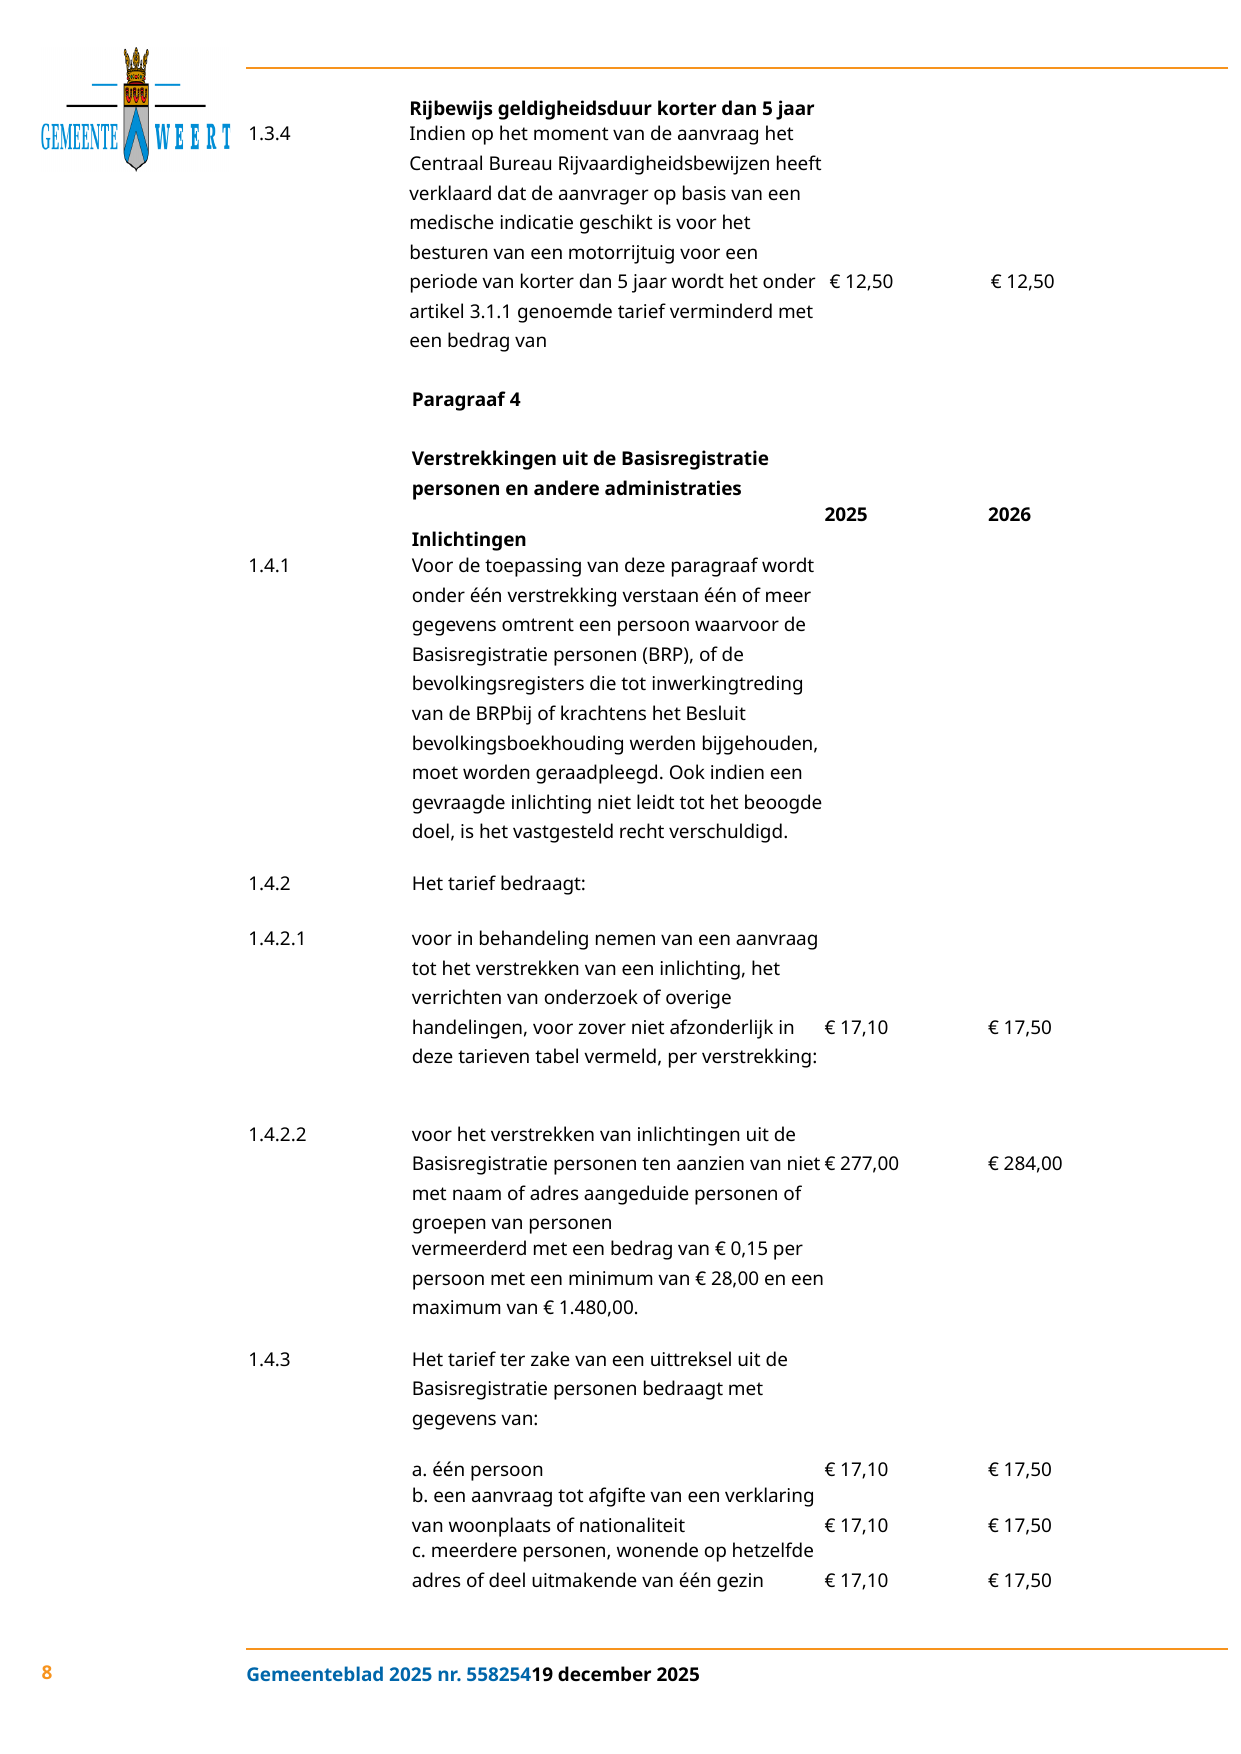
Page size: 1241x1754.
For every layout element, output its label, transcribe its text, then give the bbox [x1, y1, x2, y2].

table_cell [988, 552, 1152, 844]
table_cell voor het verstrekken van inlichtingen uit de Basisregistratie personen ten aanzien van niet met naam of adres aangeduide personen of groepen van personen [412, 1121, 824, 1235]
table_cell [248, 1456, 412, 1482]
table_cell [988, 1235, 1152, 1320]
table_cell € 284,00 [988, 1121, 1152, 1235]
table_cell [248, 526, 412, 552]
table_cell [248, 1482, 412, 1537]
table_cell [824, 1320, 988, 1346]
table_header Paragraaf 4 Verstrekkingen uit de Basisregistratie personen en andere administraties [412, 386, 824, 501]
table_cell [824, 844, 988, 870]
table_cell € 17,10 [824, 925, 988, 1069]
table_cell [248, 1538, 412, 1593]
table_cell [824, 1235, 988, 1320]
table_cell 1.4.2.2 [248, 1121, 412, 1235]
table_cell [824, 552, 988, 844]
table_cell [988, 1320, 1152, 1346]
table_cell [248, 1431, 412, 1456]
table_cell [248, 1069, 412, 1095]
table_cell [988, 1346, 1152, 1431]
table_cell € 17,10 [824, 1482, 988, 1537]
table_cell [248, 95, 409, 121]
table_cell [248, 501, 412, 526]
table_cell € 17,50 [988, 1538, 1152, 1593]
table_cell [412, 1069, 824, 1095]
table_cell [988, 870, 1152, 925]
table_cell € 17,50 [988, 925, 1152, 1069]
table_cell € 12,50 [991, 121, 1152, 353]
table_cell € 12,50 [829, 121, 991, 353]
table_cell 1.4.2.1 [248, 925, 412, 1069]
table_cell € 17,50 [988, 1482, 1152, 1537]
table_cell € 17,10 [824, 1456, 988, 1482]
table_cell [412, 844, 824, 870]
table_cell [824, 526, 988, 552]
table_cell voor in behandeling nemen van een aanvraag tot het verstrekken van een inlichting, het verrichten van onderzoek of overige handelingen, voor zover niet afzonderlijk in deze tarieven tabel vermeld, per verstrekking: [412, 925, 824, 1069]
table_cell Het tarief ter zake van een uittreksel uit de Basisregistratie personen bedraagt met gegevens van: [412, 1346, 824, 1431]
table_cell Rijbewijs geldigheidsduur korter dan 5 jaar [409, 95, 829, 121]
table_cell 1.3.4 [248, 121, 409, 353]
table_header [248, 386, 412, 501]
table_cell [988, 1095, 1152, 1121]
table_cell a. één persoon [412, 1456, 824, 1482]
table_cell [824, 1346, 988, 1431]
table_cell Indien op het moment van de aanvraag het Centraal Bureau Rijvaardigheidsbewijzen heeft verklaard dat de aanvrager op basis van een medische indicatie geschikt is voor het besturen van een motorrijtuig voor een periode van korter dan 5 jaar wordt het onder artikel 3.1.1 genoemde tarief verminderd met een bedrag van [409, 121, 829, 353]
table_cell c. meerdere personen, wonende op hetzelfde adres of deel uitmakende van één gezin [412, 1538, 824, 1593]
table_cell [824, 1431, 988, 1456]
table_cell [248, 1095, 412, 1121]
table_cell [412, 1095, 824, 1121]
table_cell 2025 [824, 501, 988, 526]
table_cell [824, 1095, 988, 1121]
table_cell [988, 1431, 1152, 1456]
table_cell [824, 1069, 988, 1095]
table_cell € 17,10 [824, 1538, 988, 1593]
table_header [824, 386, 988, 501]
table_cell Voor de toepassing van deze paragraaf wordt onder één verstrekking verstaan één of meer gegevens omtrent een persoon waarvoor de Basisregistratie personen (BRP), of de bevolkingsregisters die tot inwerkingtreding van de BRPbij of krachtens het Besluit bevolkingsboekhouding werden bijgehouden, moet worden geraadpleegd. Ook indien een gevraagde inlichting niet leidt tot het beoogde doel, is het vastgesteld recht verschuldigd. [412, 552, 824, 844]
table_cell Het tarief bedraagt: [412, 870, 824, 925]
table_cell € 277,00 [824, 1121, 988, 1235]
picture [41, 47, 231, 172]
table_cell [248, 1320, 412, 1346]
table_cell [824, 870, 988, 925]
table_header [988, 386, 1152, 501]
table_cell 1.4.1 [248, 552, 412, 844]
table_cell [248, 844, 412, 870]
table_cell [988, 844, 1152, 870]
table_cell 1.4.3 [248, 1346, 412, 1431]
table_cell [991, 95, 1152, 121]
table_cell [988, 1069, 1152, 1095]
table_cell b. een aanvraag tot afgifte van een verklaring van woonplaats of nationaliteit [412, 1482, 824, 1537]
table_cell vermeerderd met een bedrag van € 0,15 per persoon met een minimum van € 28,00 en een maximum van € 1.480,00. [412, 1235, 824, 1320]
table_cell 2026 [988, 501, 1152, 526]
table_cell [412, 1431, 824, 1456]
table_cell [412, 501, 824, 526]
table_cell [988, 526, 1152, 552]
table_cell [248, 1235, 412, 1320]
table_cell 1.4.2 [248, 870, 412, 925]
table_cell Inlichtingen [412, 526, 824, 552]
table_cell € 17,50 [988, 1456, 1152, 1482]
table_cell [412, 1320, 824, 1346]
table_cell [829, 95, 991, 121]
